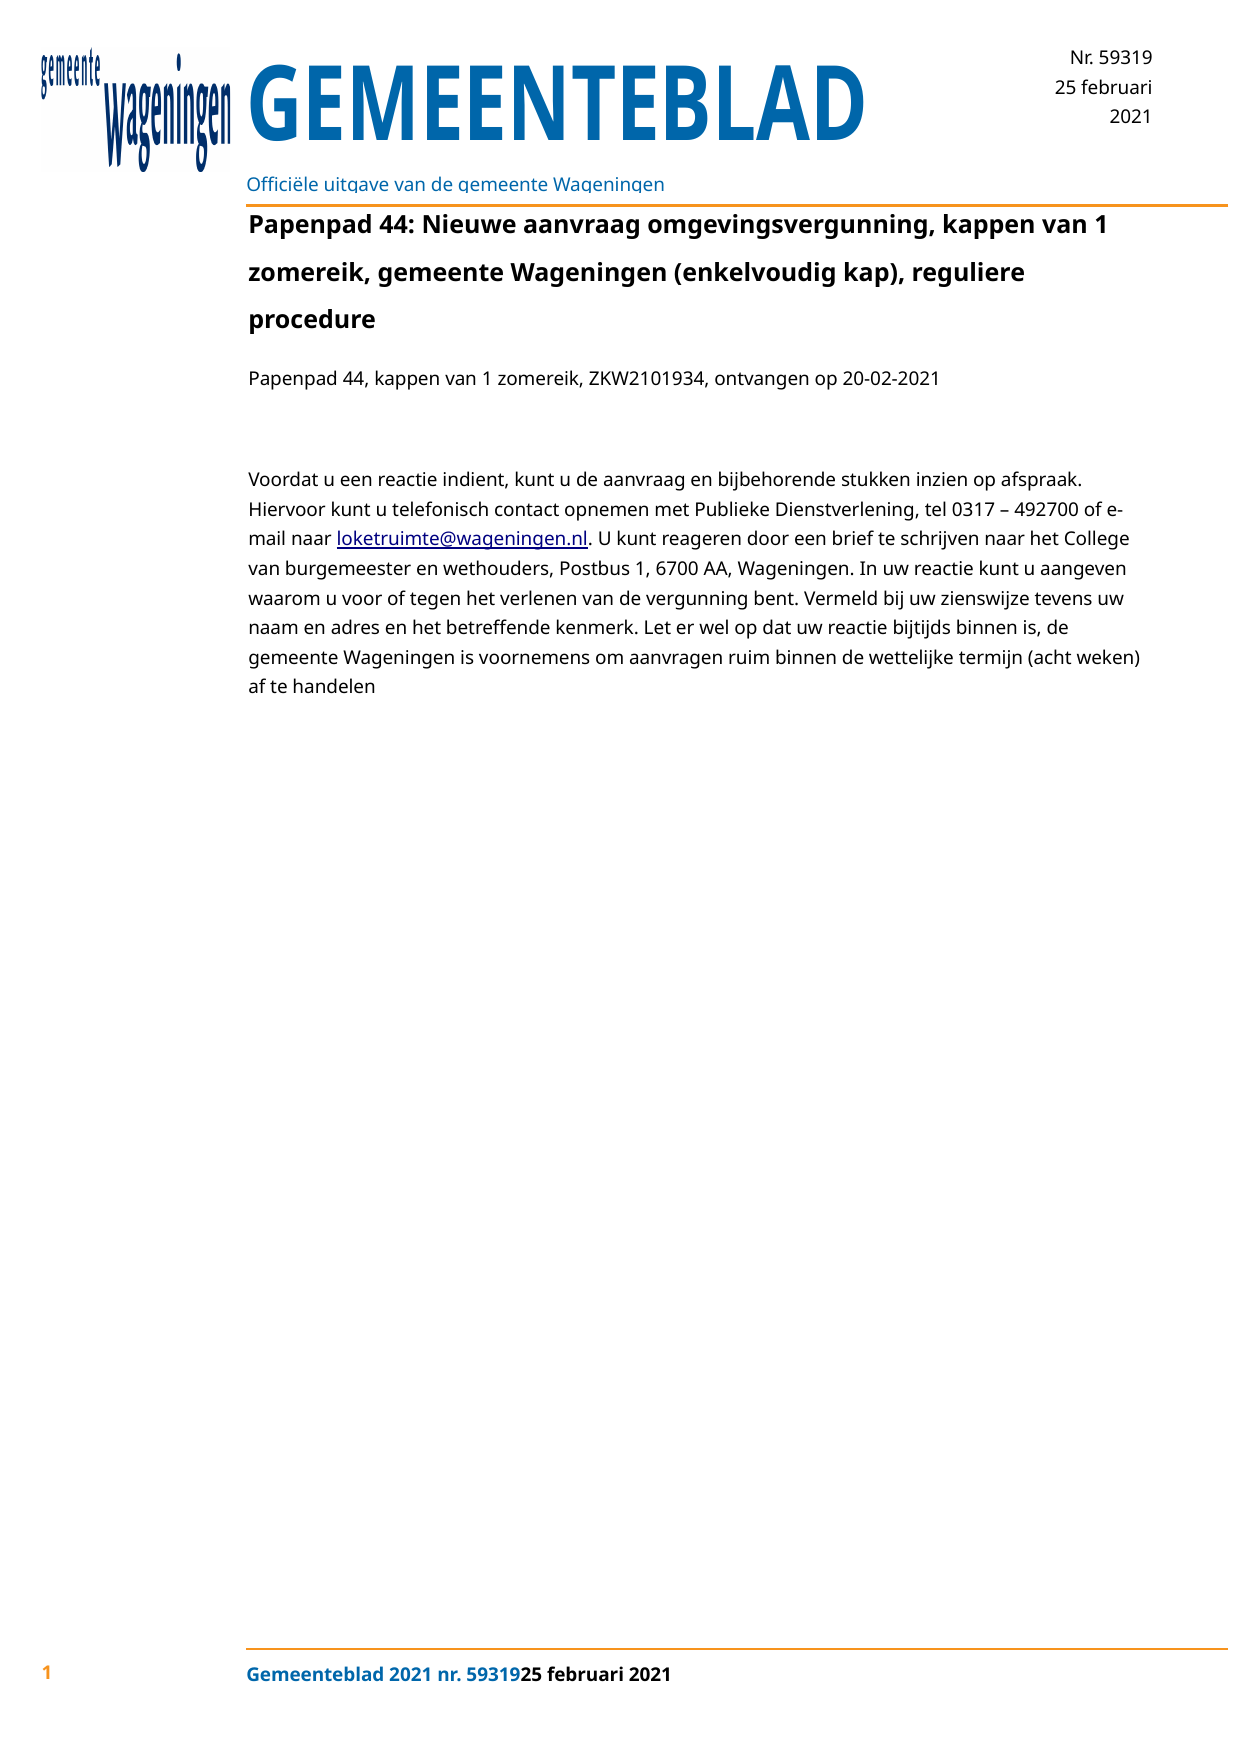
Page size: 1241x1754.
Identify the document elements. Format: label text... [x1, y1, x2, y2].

text Voordat u een reactie indient, kunt u de aanvraag en bijbehorende stukken inzien op afspraak. Hiervoor kunt u telefonisch contact opnemen met Publieke Dienstverlening, tel 0317 – 492700 of e-mail naar loketruimte@wageningen.nl. U kunt reageren door een brief te schrijven naar het College van burgemeester en wethouders, Postbus 1, 6700 AA, Wageningen. In uw reactie kunt u aangeven waarom u voor of tegen het verlenen van de vergunning bent. Vermeld bij uw zienswijze tevens uw naam en adres en het betreffende kenmerk. Let er wel op dat uw reactie bijtijds binnen is, de gemeente Wageningen is voornemens om aanvragen ruim binnen de wettelijke termijn (acht weken) af te handelen [248, 466, 1152, 699]
picture [41, 47, 231, 172]
text Papenpad 44, kappen van 1 zomereik, ZKW2101934, ontvangen op 20-02-2021 [248, 366, 1152, 391]
text Papenpad 44: Nieuwe aanvraag omgevingsvergunning, kappen van 1 zomereik, gemeente Wageningen (enkelvoudig kap), reguliere procedure [248, 207, 1152, 336]
